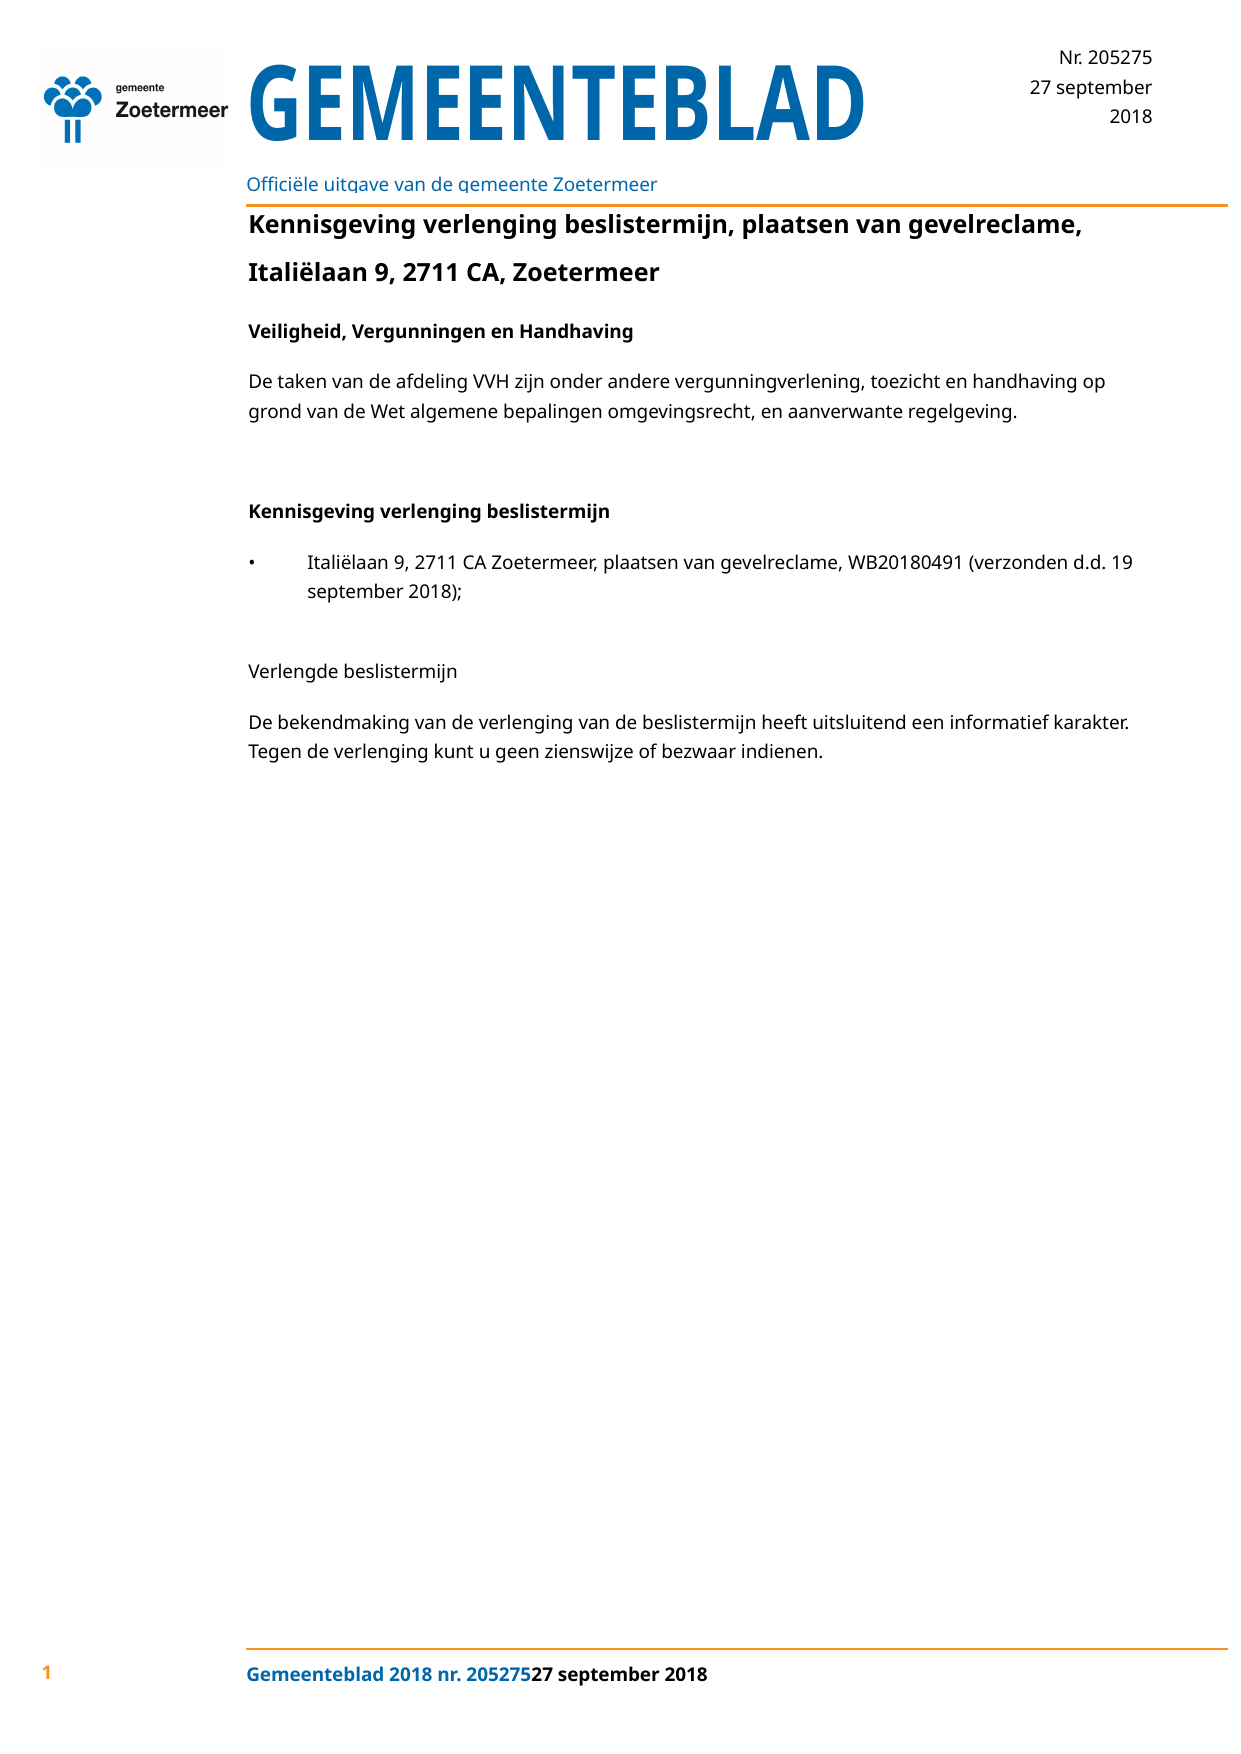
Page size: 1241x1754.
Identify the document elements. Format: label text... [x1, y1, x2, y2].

text Verlengde beslistermijn [248, 659, 1152, 684]
text De taken van de afdeling VVH zijn onder andere vergunningverlening, toezicht en handhaving op grond van de Wet algemene bepalingen omgevingsrecht, en aanverwante regelgeving. [248, 368, 1152, 424]
picture [41, 47, 231, 172]
text De bekendmaking van de verlenging van de beslistermijn heeft uitsluitend een informatief karakter. Tegen de verlenging kunt u geen zienswijze of bezwaar indienen. [248, 709, 1152, 764]
text Veiligheid, Vergunningen en Handhaving [248, 318, 1152, 344]
text Kennisgeving verlenging beslistermijn [248, 499, 1152, 524]
list Italiëlaan 9, 2711 CA Zoetermeer, plaatsen van gevelreclame, WB20180491 (verzonden d.d. 19 september 2018); [248, 549, 1152, 604]
text Kennisgeving verlenging beslistermijn, plaatsen van gevelreclame, Italiëlaan 9, 2711 CA, Zoetermeer [248, 207, 1152, 288]
